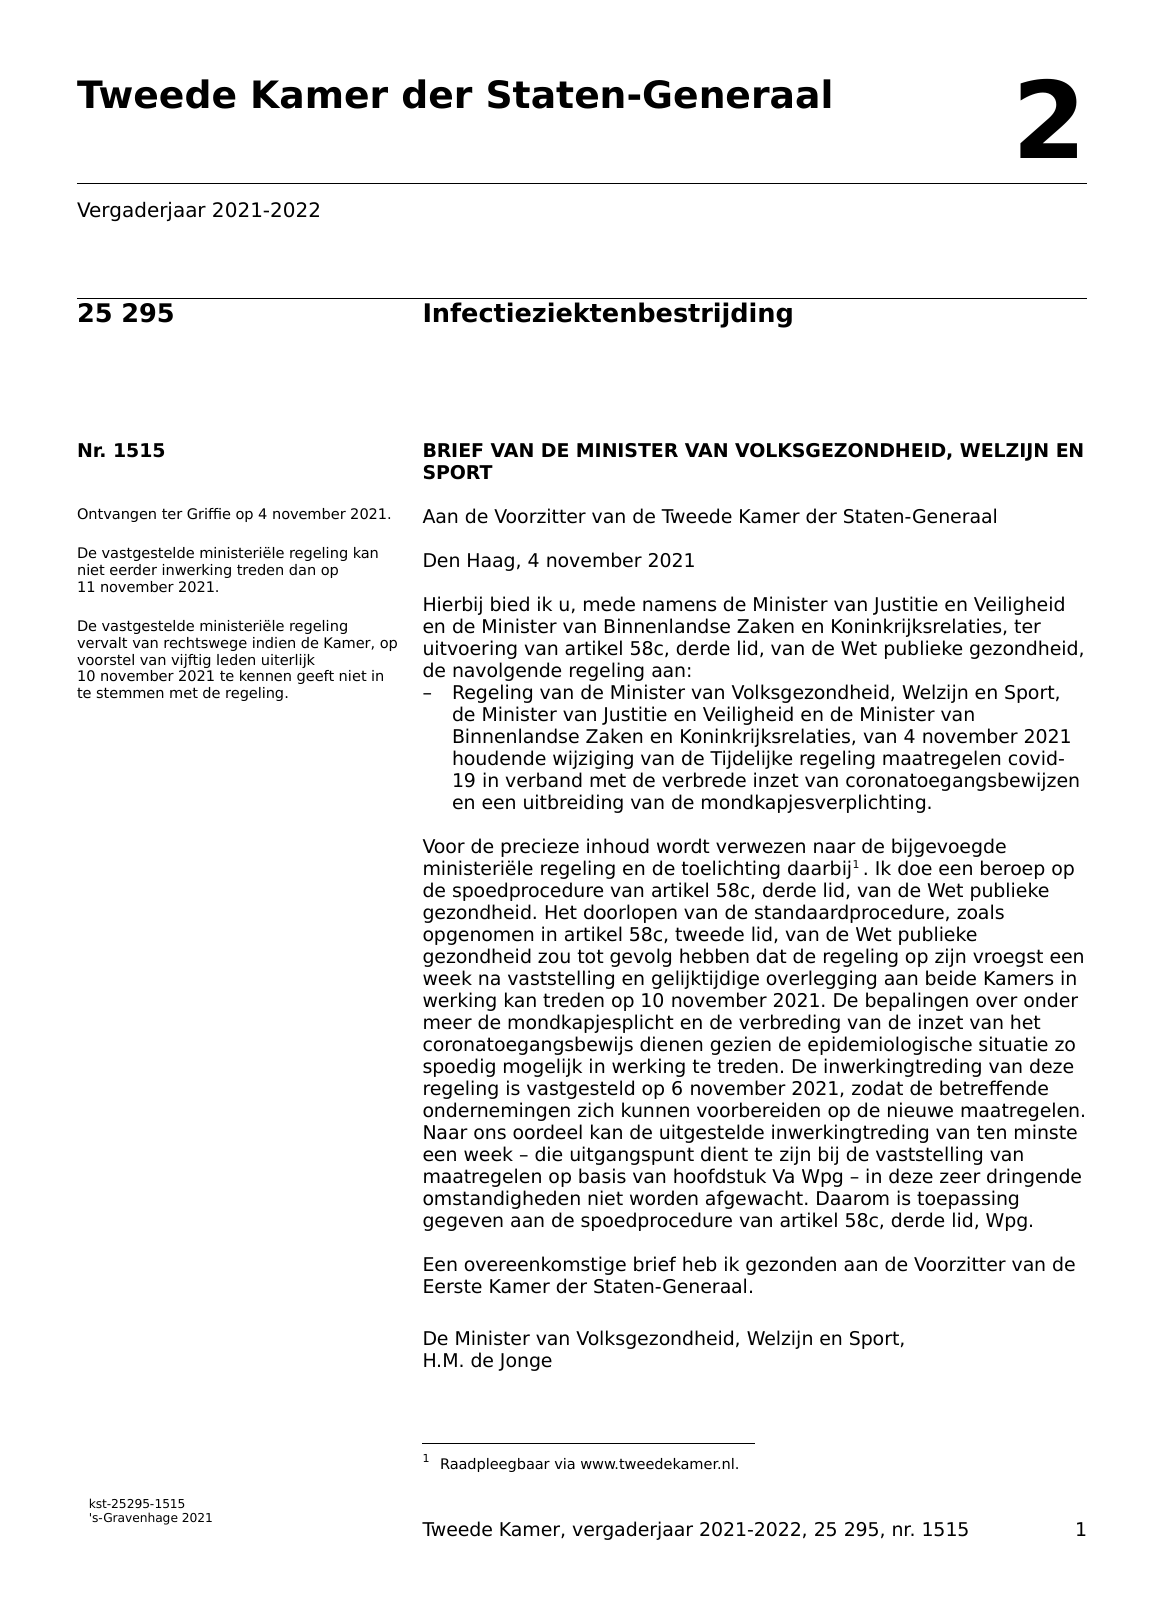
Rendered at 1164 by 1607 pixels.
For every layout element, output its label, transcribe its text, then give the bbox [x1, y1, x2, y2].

text kst-25295-1515 [88, 1497, 323, 1511]
subtitle 25 295 Infectieziektenbestrijding [77, 299, 1087, 329]
text De Minister van Volksgezondheid, Welzijn en Sport, H.M. de Jonge [422, 1328, 1087, 1372]
table_header Tweede Kamer der Staten-Generaal [77, 59, 886, 183]
text [77, 523, 399, 545]
table_cell Vergaderjaar 2021-2022 [77, 184, 1087, 298]
text Den Haag, 4 november 2021 [422, 550, 1087, 572]
text 's-Gravenhage 2021 [88, 1511, 323, 1525]
text [77, 596, 399, 618]
text De vastgestelde ministeriële regeling kan niet eerder inwerking treden dan op 11 november 2021. [77, 545, 399, 596]
text Raadpleegbaar via www.tweedekamer.nl. [422, 1452, 1087, 1474]
text Voor de precieze inhoud wordt verwezen naar de bijgevoegde ministeriële regeling en de toelichting daarbij. Ik doe een beroep op de spoedprocedure van artikel 58c, derde lid, van de Wet publieke gezondheid. Het doorlopen van de standaardprocedure, zoals opgenomen in artikel 58c, tweede lid, van de Wet publieke gezondheid zou tot gevolg hebben dat de regeling op zijn vroegst een week na vaststelling en gelijktijdige overlegging aan beide Kamers in werking kan treden op 10 november 2021. De bepalingen over onder meer de mondkapjesplicht en de verbreding van de inzet van het coronatoegangsbewijs dienen gezien de epidemiologische situatie zo spoedig mogelijk in werking te treden. De inwerkingtreding van deze regeling is vastgesteld op 6 november 2021, zodat de betreffende ondernemingen zich kunnen voorbereiden op de nieuwe maatregelen. Naar ons oordeel kan de uitgestelde inwerkingtreding van ten minste een week – die uitgangspunt dient te zijn bij de vaststelling van maatregelen op basis van hoofdstuk Va Wpg – in deze zeer dringende omstandigheden niet worden afgewacht. Daarom is toepassing gegeven aan de spoedprocedure van artikel 58c, derde lid, Wpg. [422, 836, 1087, 1232]
text – Regeling van de Minister van Volksgezondheid, Welzijn en Sport, de Minister van Justitie en Veiligheid en de Minister van Binnenlandse Zaken en Koninkrijksrelaties, van 4 november 2021 houdende wijziging van de Tijdelijke regeling maatregelen covid-19 in verband met de verbrede inzet van coronatoegangsbewijzen en een uitbreiding van de mondkapjesverplichting. [422, 682, 1087, 814]
table_header 2 [886, 59, 1087, 183]
text Hierbij bied ik u, mede namens de Minister van Justitie en Veiligheid en de Minister van Binnenlandse Zaken en Koninkrijksrelaties, ter uitvoering van artikel 58c, derde lid, van de Wet publieke gezondheid, de navolgende regeling aan: [422, 594, 1087, 682]
subtitle Nr. 1515 BRIEF VAN DE MINISTER VAN VOLKSGEZONDHEID, WELZIJN EN SPORT [77, 440, 1087, 484]
text De vastgestelde ministeriële regeling vervalt van rechtswege indien de Kamer, op voorstel van vijftig leden uiterlijk 10 november 2021 te kennen geeft niet in te stemmen met de regeling. [77, 618, 399, 702]
text Aan de Voorzitter van de Tweede Kamer der Staten-Generaal [422, 506, 1087, 528]
text Ontvangen ter Griffie op 4 november 2021. [77, 506, 399, 523]
text Een overeenkomstige brief heb ik gezonden aan de Voorzitter van de Eerste Kamer der Staten-Generaal. [422, 1254, 1087, 1298]
